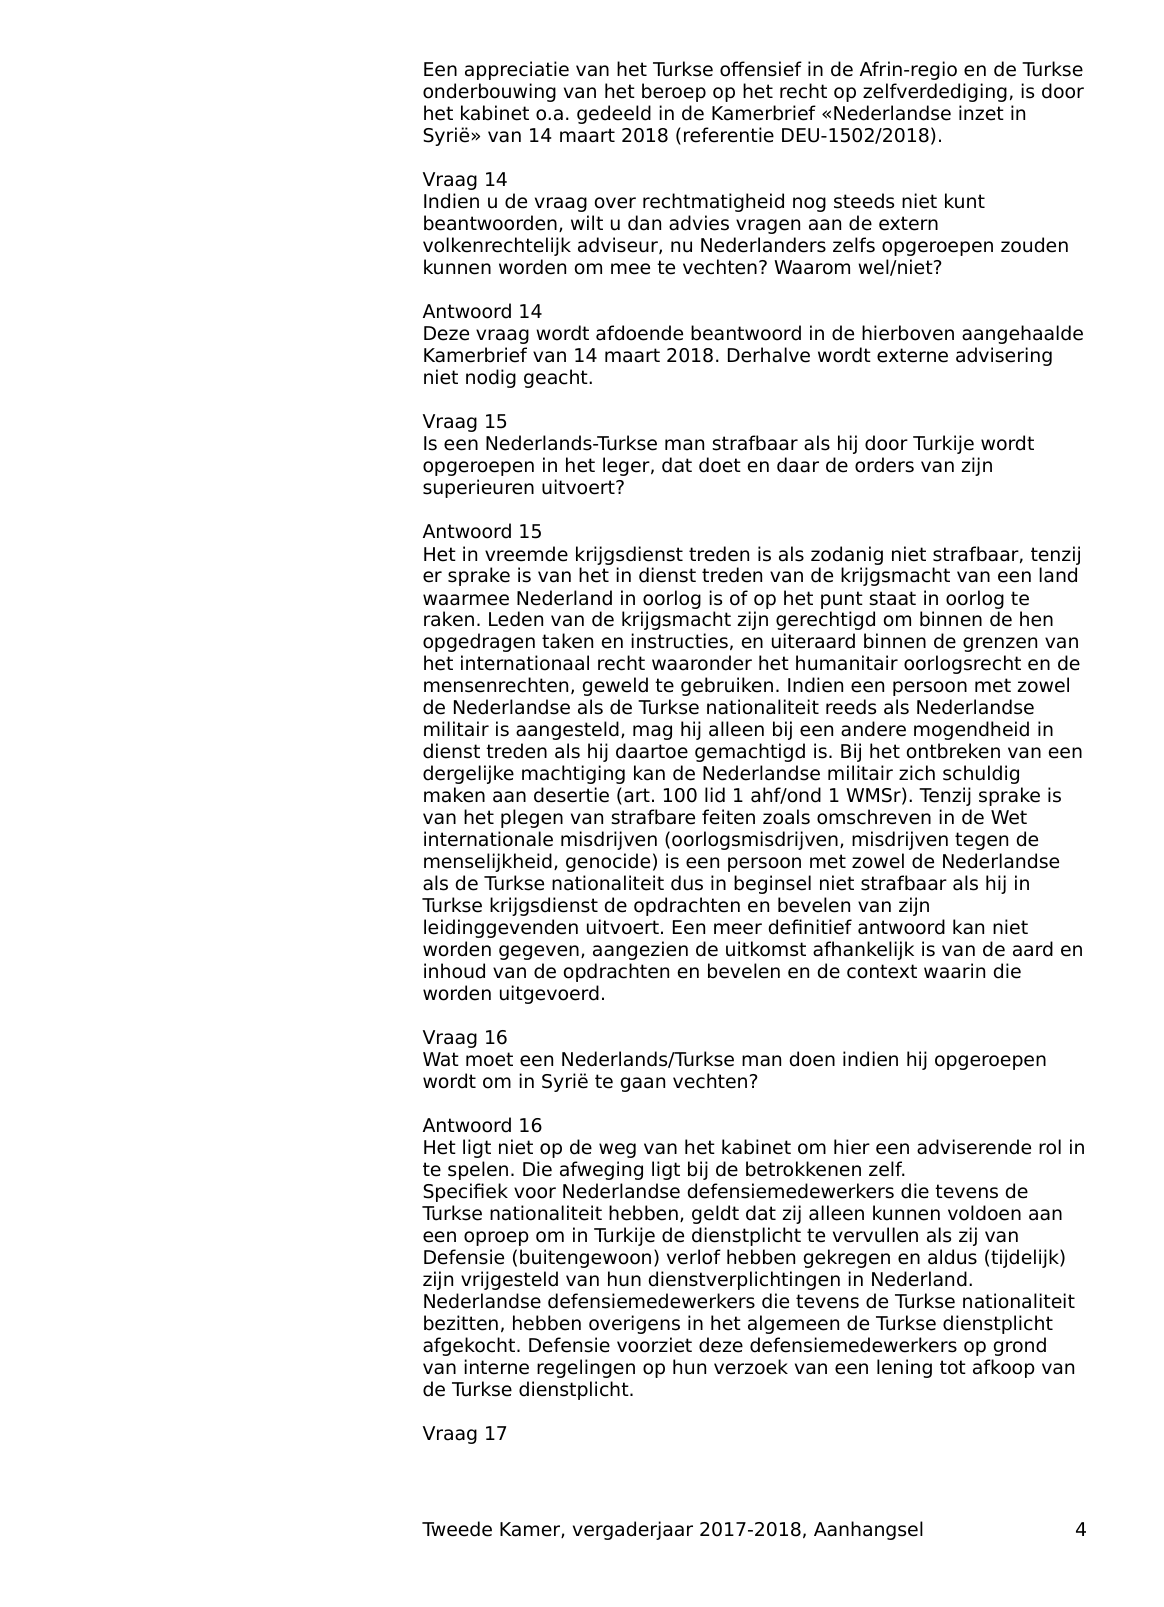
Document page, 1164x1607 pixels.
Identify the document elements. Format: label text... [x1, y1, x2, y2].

text Vraag 14 [422, 169, 1087, 191]
text Wat moet een Nederlands/Turkse man doen indien hij opgeroepen wordt om in Syrië te gaan vechten? [422, 1049, 1087, 1093]
text Specifiek voor Nederlandse defensiemedewerkers die tevens de Turkse nationaliteit hebben, geldt dat zij alleen kunnen voldoen aan een oproep om in Turkije de dienstplicht te vervullen als zij van Defensie (buitengewoon) verlof hebben gekregen en aldus (tijdelijk) zijn vrijgesteld van hun dienstverplichtingen in Nederland. Nederlandse defensiemedewerkers die tevens de Turkse nationaliteit bezitten, hebben overigens in het algemeen de Turkse dienstplicht afgekocht. Defensie voorziet deze defensiemedewerkers op grond van interne regelingen op hun verzoek van een lening tot afkoop van de Turkse dienstplicht. [422, 1181, 1087, 1401]
text Vraag 16 [422, 1027, 1087, 1049]
text Indien u de vraag over rechtmatigheid nog steeds niet kunt beantwoorden, wilt u dan advies vragen aan de extern volkenrechtelijk adviseur, nu Nederlanders zelfs opgeroepen zouden kunnen worden om mee te vechten? Waarom wel/niet? [422, 191, 1087, 279]
text Vraag 17 [422, 1423, 1087, 1445]
text Vraag 15 [422, 411, 1087, 433]
text Deze vraag wordt afdoende beantwoord in de hierboven aangehaalde Kamerbrief van 14 maart 2018. Derhalve wordt externe advisering niet nodig geacht. [422, 323, 1087, 389]
text Het in vreemde krijgsdienst treden is als zodanig niet strafbaar, tenzij er sprake is van het in dienst treden van de krijgsmacht van een land waarmee Nederland in oorlog is of op het punt staat in oorlog te raken. Leden van de krijgsmacht zijn gerechtigd om binnen de hen opgedragen taken en instructies, en uiteraard binnen de grenzen van het internationaal recht waaronder het humanitair oorlogsrecht en de mensenrechten, geweld te gebruiken. Indien een persoon met zowel de Nederlandse als de Turkse nationaliteit reeds als Nederlandse militair is aangesteld, mag hij alleen bij een andere mogendheid in dienst treden als hij daartoe gemachtigd is. Bij het ontbreken van een dergelijke machtiging kan de Nederlandse militair zich schuldig maken aan desertie (art. 100 lid 1 ahf/ond 1 WMSr). Tenzij sprake is van het plegen van strafbare feiten zoals omschreven in de Wet internationale misdrijven (oorlogsmisdrijven, misdrijven tegen de menselijkheid, genocide) is een persoon met zowel de Nederlandse als de Turkse nationaliteit dus in beginsel niet strafbaar als hij in Turkse krijgsdienst de opdrachten en bevelen van zijn leidinggevenden uitvoert. Een meer definitief antwoord kan niet worden gegeven, aangezien de uitkomst afhankelijk is van de aard en inhoud van de opdrachten en bevelen en de context waarin die worden uitgevoerd. [422, 543, 1087, 1005]
text Het ligt niet op de weg van het kabinet om hier een adviserende rol in te spelen. Die afweging ligt bij de betrokkenen zelf. [422, 1137, 1087, 1181]
text Antwoord 16 [422, 1115, 1087, 1137]
text Een appreciatie van het Turkse offensief in de Afrin-regio en de Turkse onderbouwing van het beroep op het recht op zelfverdediging, is door het kabinet o.a. gedeeld in de Kamerbrief «Nederlandse inzet in Syrië» van 14 maart 2018 (referentie DEU-1502/2018). [422, 59, 1087, 147]
text Antwoord 15 [422, 521, 1087, 543]
text Antwoord 14 [422, 301, 1087, 323]
text Is een Nederlands-Turkse man strafbaar als hij door Turkije wordt opgeroepen in het leger, dat doet en daar de orders van zijn superieuren uitvoert? [422, 433, 1087, 499]
